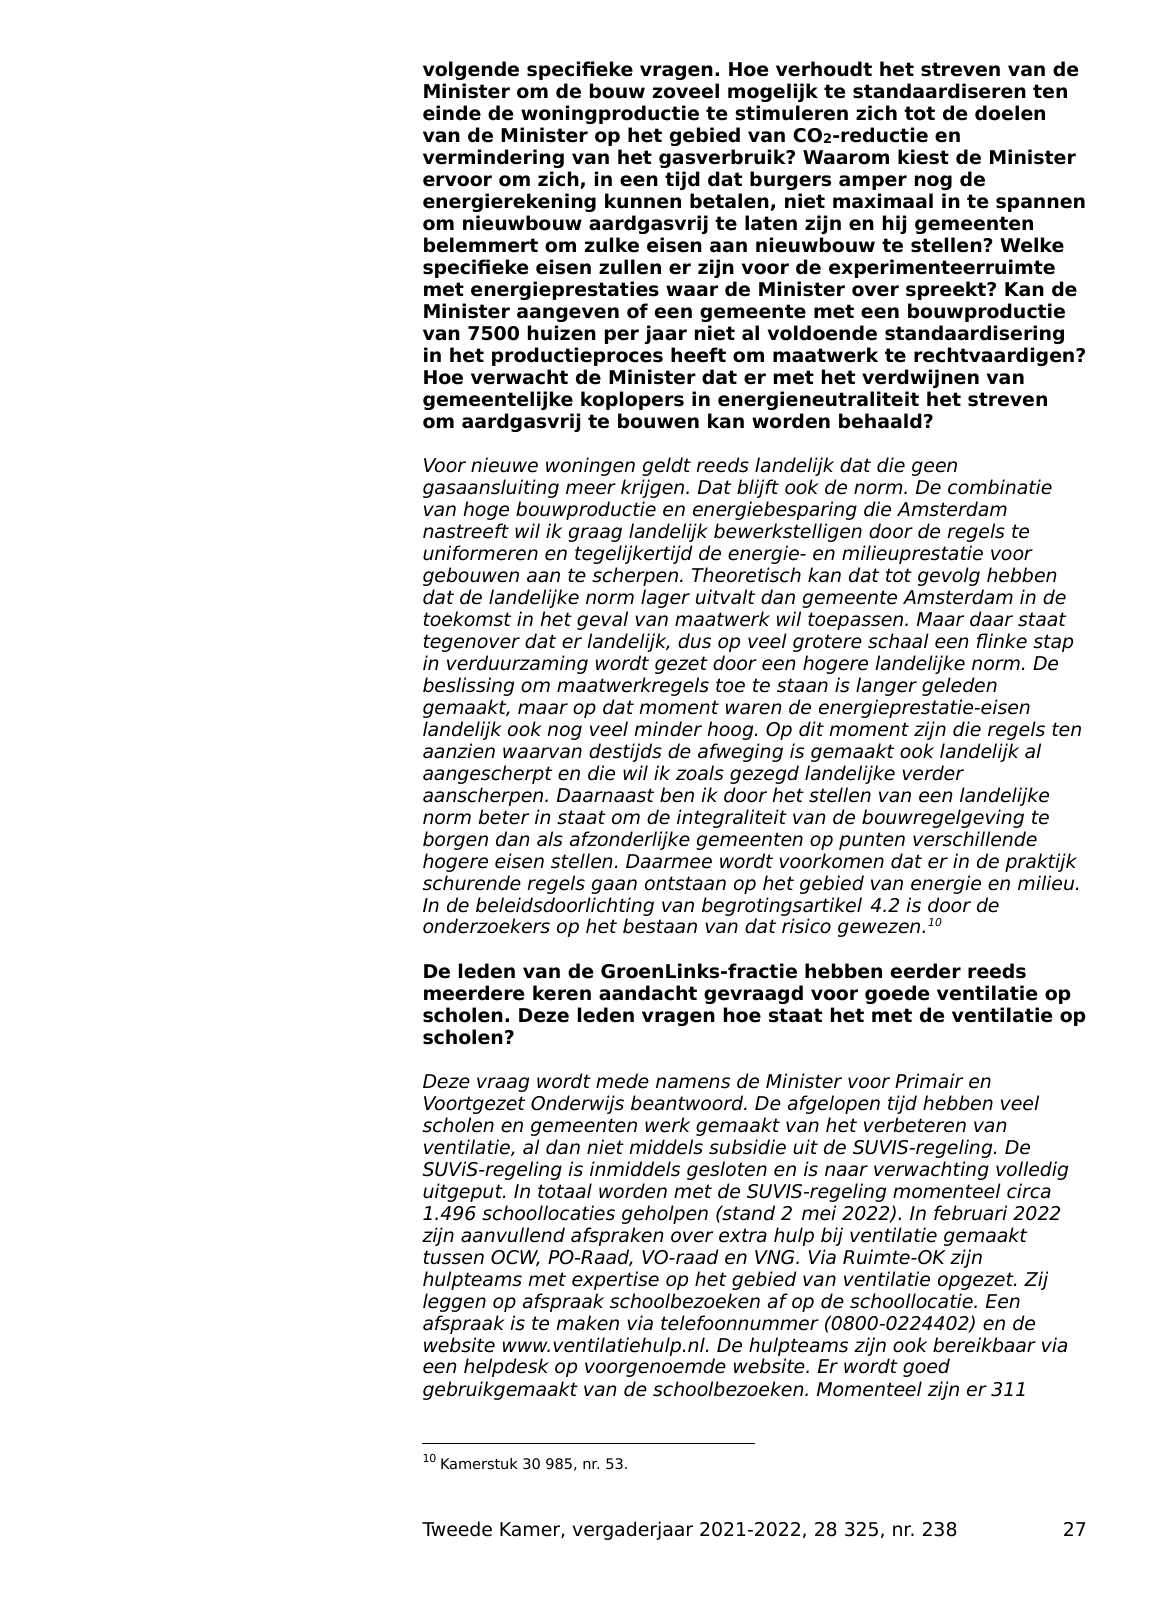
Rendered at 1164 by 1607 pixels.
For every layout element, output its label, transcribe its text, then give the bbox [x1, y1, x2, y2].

text volgende specifieke vragen. Hoe verhoudt het streven van de Minister om de bouw zoveel mogelijk te standaardiseren ten einde de woningproductie te stimuleren zich tot de doelen van de Minister op het gebied van CO2-reductie en vermindering van het gasverbruik? Waarom kiest de Minister ervoor om zich, in een tijd dat burgers amper nog de energierekening kunnen betalen, niet maximaal in te spannen om nieuwbouw aardgasvrij te laten zijn en hij gemeenten belemmert om zulke eisen aan nieuwbouw te stellen? Welke specifieke eisen zullen er zijn voor de experimenteerruimte met energieprestaties waar de Minister over spreekt? Kan de Minister aangeven of een gemeente met een bouwproductie van 7500 huizen per jaar niet al voldoende standaardisering in het productieproces heeft om maatwerk te rechtvaardigen? Hoe verwacht de Minister dat er met het verdwijnen van gemeentelijke koplopers in energieneutraliteit het streven om aardgasvrij te bouwen kan worden behaald? [422, 59, 1087, 433]
text De leden van de GroenLinks-fractie hebben eerder reeds meerdere keren aandacht gevraagd voor goede ventilatie op scholen. Deze leden vragen hoe staat het met de ventilatie op scholen? [422, 961, 1087, 1048]
text Kamerstuk 30 985, nr. 53. [422, 1452, 1087, 1474]
text Voor nieuwe woningen geldt reeds landelijk dat die geen gasaansluiting meer krijgen. Dat blijft ook de norm. De combinatie van hoge bouwproductie en energiebesparing die Amsterdam nastreeft wil ik graag landelijk bewerkstelligen door de regels te uniformeren en tegelijkertijd de energie- en milieuprestatie voor gebouwen aan te scherpen. Theoretisch kan dat tot gevolg hebben dat de landelijke norm lager uitvalt dan gemeente Amsterdam in de toekomst in het geval van maatwerk wil toepassen. Maar daar staat tegenover dat er landelijk, dus op veel grotere schaal een flinke stap in verduurzaming wordt gezet door een hogere landelijke norm. De beslissing om maatwerkregels toe te staan is langer geleden gemaakt, maar op dat moment waren de energieprestatie-eisen landelijk ook nog veel minder hoog. Op dit moment zijn die regels ten aanzien waarvan destijds de afweging is gemaakt ook landelijk al aangescherpt en die wil ik zoals gezegd landelijke verder aanscherpen. Daarnaast ben ik door het stellen van een landelijke norm beter in staat om de integraliteit van de bouwregelgeving te borgen dan als afzonderlijke gemeenten op punten verschillende hogere eisen stellen. Daarmee wordt voorkomen dat er in de praktijk schurende regels gaan ontstaan op het gebied van energie en milieu. In de beleidsdoorlichting van begrotingsartikel 4.2 is door de onderzoekers op het bestaan van dat risico gewezen. [422, 455, 1087, 938]
text Deze vraag wordt mede namens de Minister voor Primair en Voortgezet Onderwijs beantwoord. De afgelopen tijd hebben veel scholen en gemeenten werk gemaakt van het verbeteren van ventilatie, al dan niet middels subsidie uit de SUVIS-regeling. De SUViS-regeling is inmiddels gesloten en is naar verwachting volledig uitgeput. In totaal worden met de SUVIS-regeling momenteel circa 1.496 schoollocaties geholpen (stand 2 mei 2022). In februari 2022 zijn aanvullend afspraken over extra hulp bij ventilatie gemaakt tussen OCW, PO-Raad, VO-raad en VNG. Via Ruimte-OK zijn hulpteams met expertise op het gebied van ventilatie opgezet. Zij leggen op afspraak schoolbezoeken af op de schoollocatie. Een afspraak is te maken via telefoonnummer (0800-0224402) en de website www.ventilatiehulp.nl. De hulpteams zijn ook bereikbaar via een helpdesk op voorgenoemde website. Er wordt goed gebruikgemaakt van de schoolbezoeken. Momenteel zijn er 311 [422, 1071, 1087, 1400]
